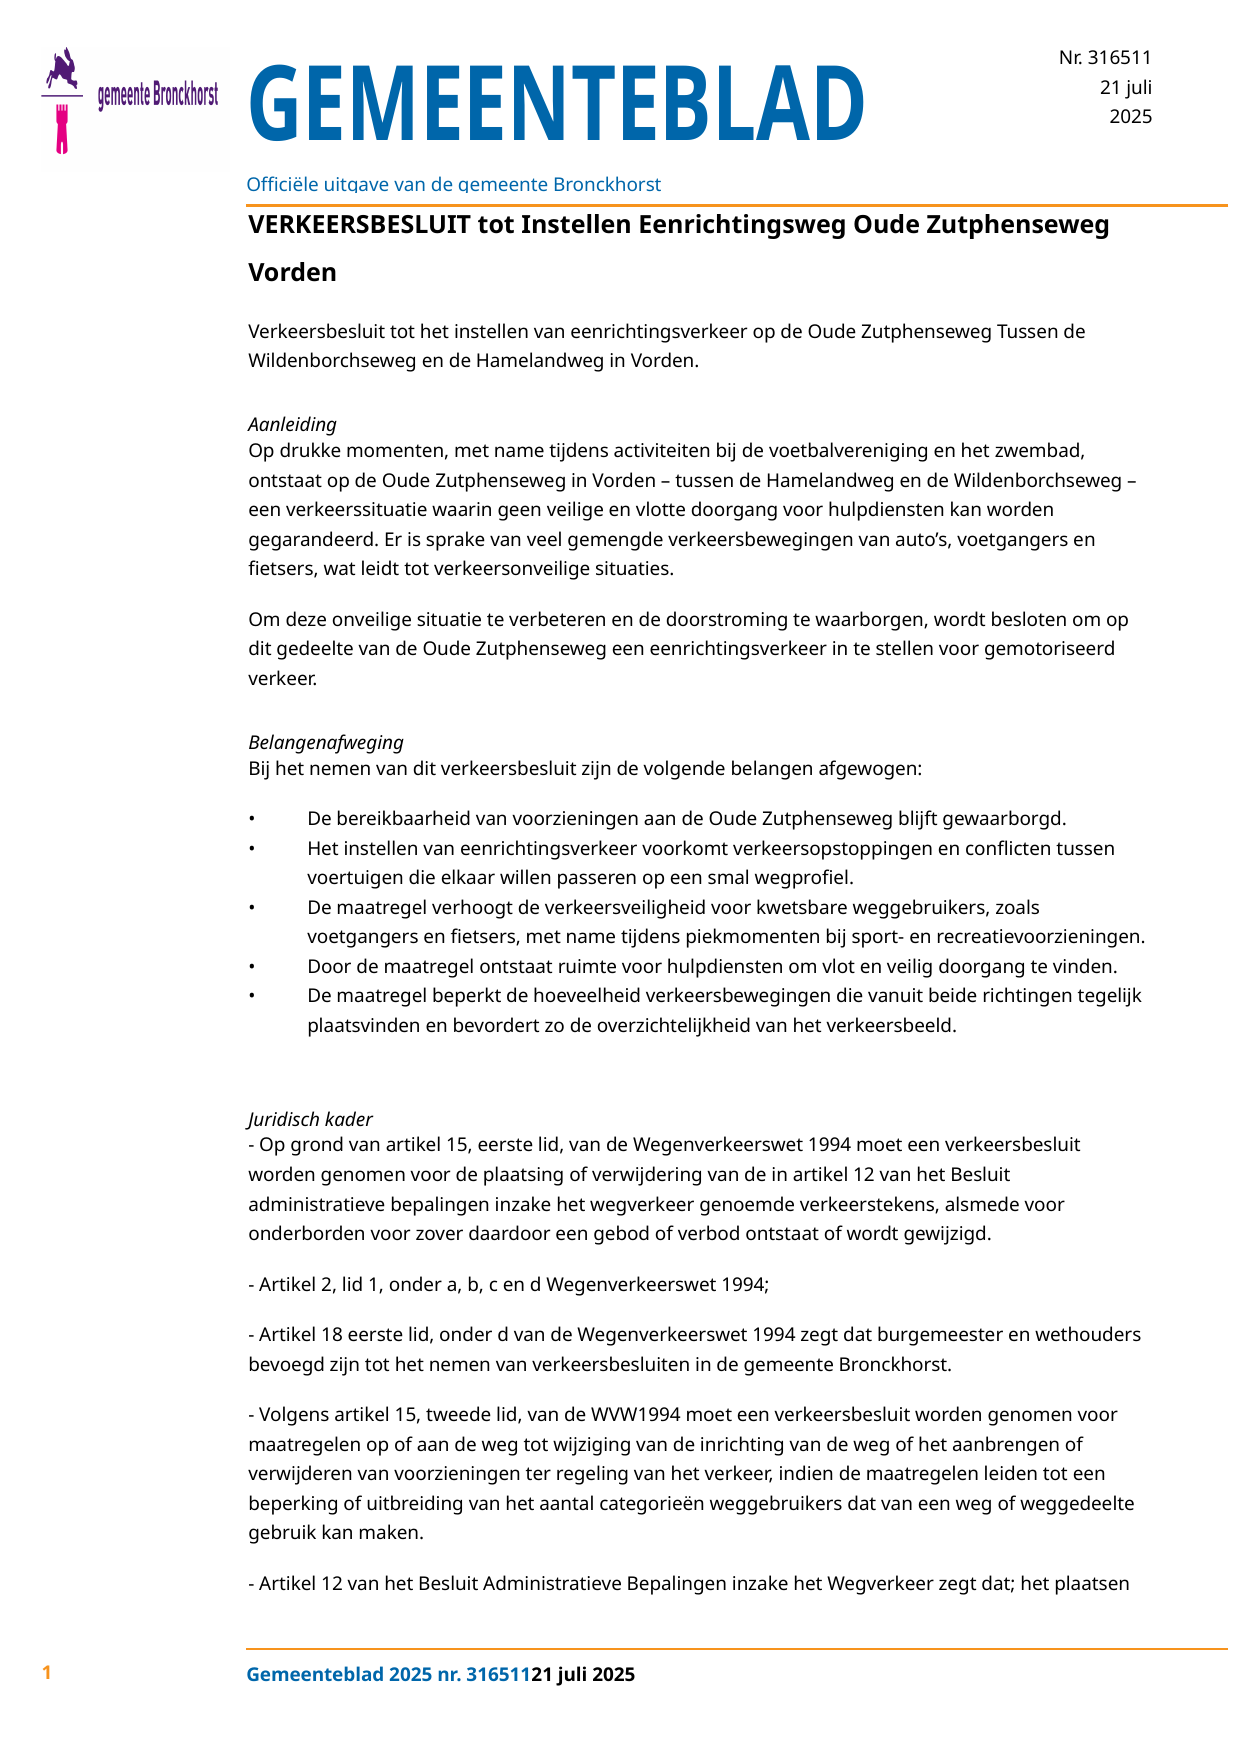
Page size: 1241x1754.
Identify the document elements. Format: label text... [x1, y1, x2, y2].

text - Artikel 2, lid 1, onder a, b, c en d Wegenverkeerswet 1994; [248, 1271, 1152, 1296]
text - Artikel 18 eerste lid, onder d van de Wegenverkeerswet 1994 zegt dat burgemeester en wethouders bevoegd zijn tot het nemen van verkeersbesluiten in de gemeente Bronckhorst. [248, 1321, 1152, 1376]
text Verkeersbesluit tot het instellen van eenrichtingsverkeer op de Oude Zutphenseweg Tussen de Wildenborchseweg en de Hamelandweg in Vorden. [248, 318, 1152, 373]
text Juridisch kader [248, 1106, 1152, 1132]
text Bij het nemen van dit verkeersbesluit zijn de volgende belangen afgewogen: [248, 755, 1152, 781]
list Door de maatregel ontstaat ruimte voor hulpdiensten om vlot en veilig doorgang te vinden. [248, 953, 1152, 979]
list De bereikbaarheid van voorzieningen aan de Oude Zutphenseweg blijft gewaarborgd. [248, 805, 1152, 831]
list De maatregel beperkt de hoeveelheid verkeersbewegingen die vanuit beide richtingen tegelijk plaatsvinden en bevordert zo de overzichtelijkheid van het verkeersbeeld. [248, 983, 1152, 1038]
text Op drukke momenten, met name tijdens activiteiten bij de voetbalvereniging en het zwembad, ontstaat op de Oude Zutphenseweg in Vorden – tussen de Hamelandweg en de Wildenborchseweg – een verkeerssituatie waarin geen veilige en vlotte doorgang voor hulpdiensten kan worden gegarandeerd. Er is sprake van veel gemengde verkeersbewegingen van auto’s, voetgangers en fietsers, wat leidt tot verkeersonveilige situaties. [248, 437, 1152, 581]
text Om deze onveilige situatie te verbeteren en de doorstroming te waarborgen, wordt besloten om op dit gedeelte van de Oude Zutphenseweg een eenrichtingsverkeer in te stellen voor gemotoriseerd verkeer. [248, 606, 1152, 691]
text - Volgens artikel 15, tweede lid, van de WVW1994 moet een verkeersbesluit worden genomen voor maatregelen op of aan de weg tot wijziging van de inrichting van de weg of het aanbrengen of verwijderen van voorzieningen ter regeling van het verkeer, indien de maatregelen leiden tot een beperking of uitbreiding van het aantal categorieën weggebruikers dat van een weg of weggedeelte gebruik kan maken. [248, 1401, 1152, 1545]
picture [41, 47, 231, 172]
list De maatregel verhoogt de verkeersveiligheid voor kwetsbare weggebruikers, zoals voetgangers en fietsers, met name tijdens piekmomenten bij sport- en recreatievoorzieningen. [248, 894, 1152, 949]
text Aanleiding [248, 411, 1152, 437]
text - Op grond van artikel 15, eerste lid, van de Wegenverkeerswet 1994 moet een verkeersbesluit worden genomen voor de plaatsing of verwijdering van de in artikel 12 van het Besluit administratieve bepalingen inzake het wegverkeer genoemde verkeerstekens, alsmede voor onderborden voor zover daardoor een gebod of verbod ontstaat of wordt gewijzigd. [248, 1132, 1152, 1246]
text - Artikel 12 van het Besluit Administratieve Bepalingen inzake het Wegverkeer zegt dat; het plaatsen [248, 1570, 1152, 1596]
text VERKEERSBESLUIT tot Instellen Eenrichtingsweg Oude Zutphenseweg Vorden [248, 207, 1152, 288]
text Belangenafweging [248, 729, 1152, 755]
list Het instellen van eenrichtingsverkeer voorkomt verkeersopstoppingen en conflicten tussen voertuigen die elkaar willen passeren op een smal wegprofiel. [248, 835, 1152, 890]
